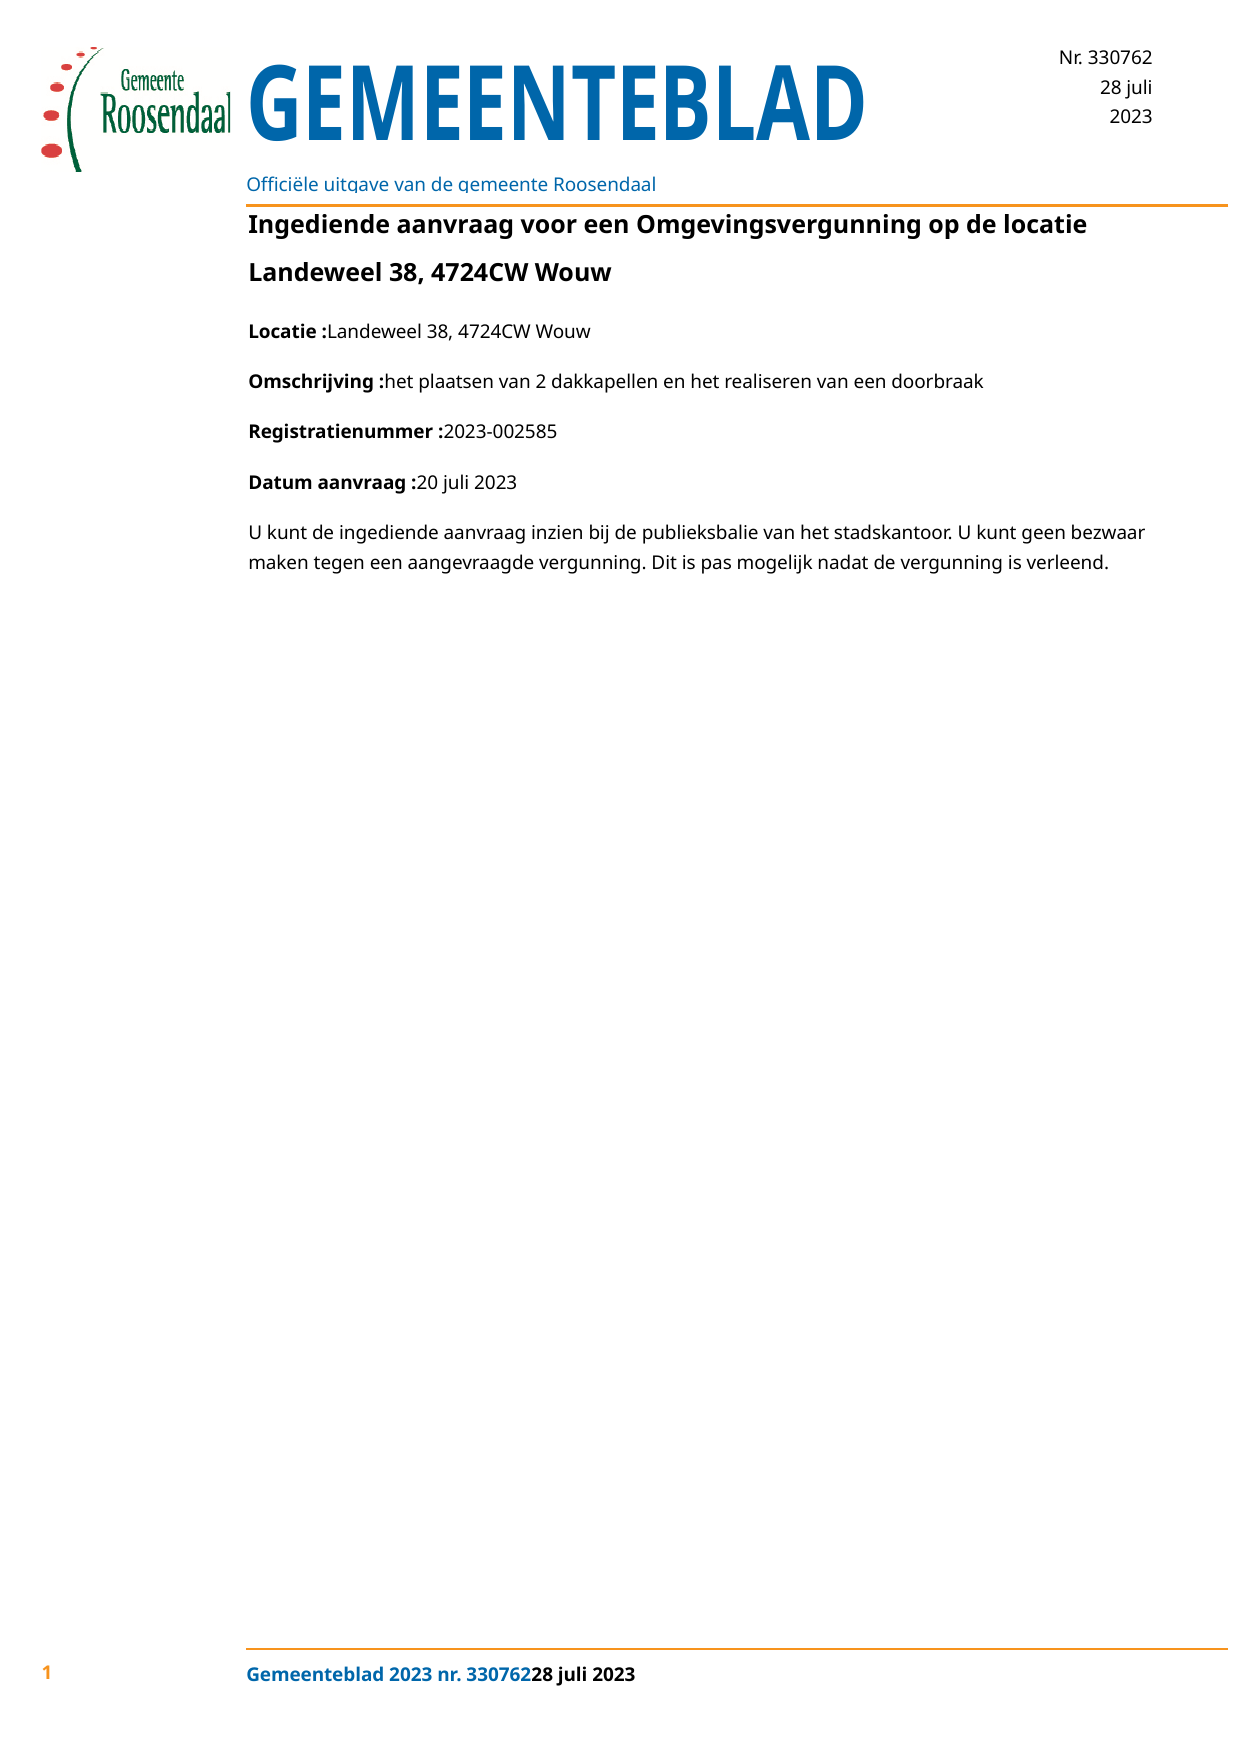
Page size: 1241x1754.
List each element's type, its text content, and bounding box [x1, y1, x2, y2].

text Registratienummer :2023-002585 [248, 419, 1152, 444]
picture [41, 47, 231, 172]
text Locatie :Landeweel 38, 4724CW Wouw [248, 318, 1152, 344]
text Ingediende aanvraag voor een Omgevingsvergunning op de locatie Landeweel 38, 4724CW Wouw [248, 207, 1152, 288]
text U kunt de ingediende aanvraag inzien bij de publieksbalie van het stadskantoor. U kunt geen bezwaar maken tegen een aangevraagde vergunning. Dit is pas mogelijk nadat de vergunning is verleend. [248, 519, 1152, 575]
text Datum aanvraag :20 juli 2023 [248, 469, 1152, 495]
text Omschrijving :het plaatsen van 2 dakkapellen en het realiseren van een doorbraak [248, 368, 1152, 394]
